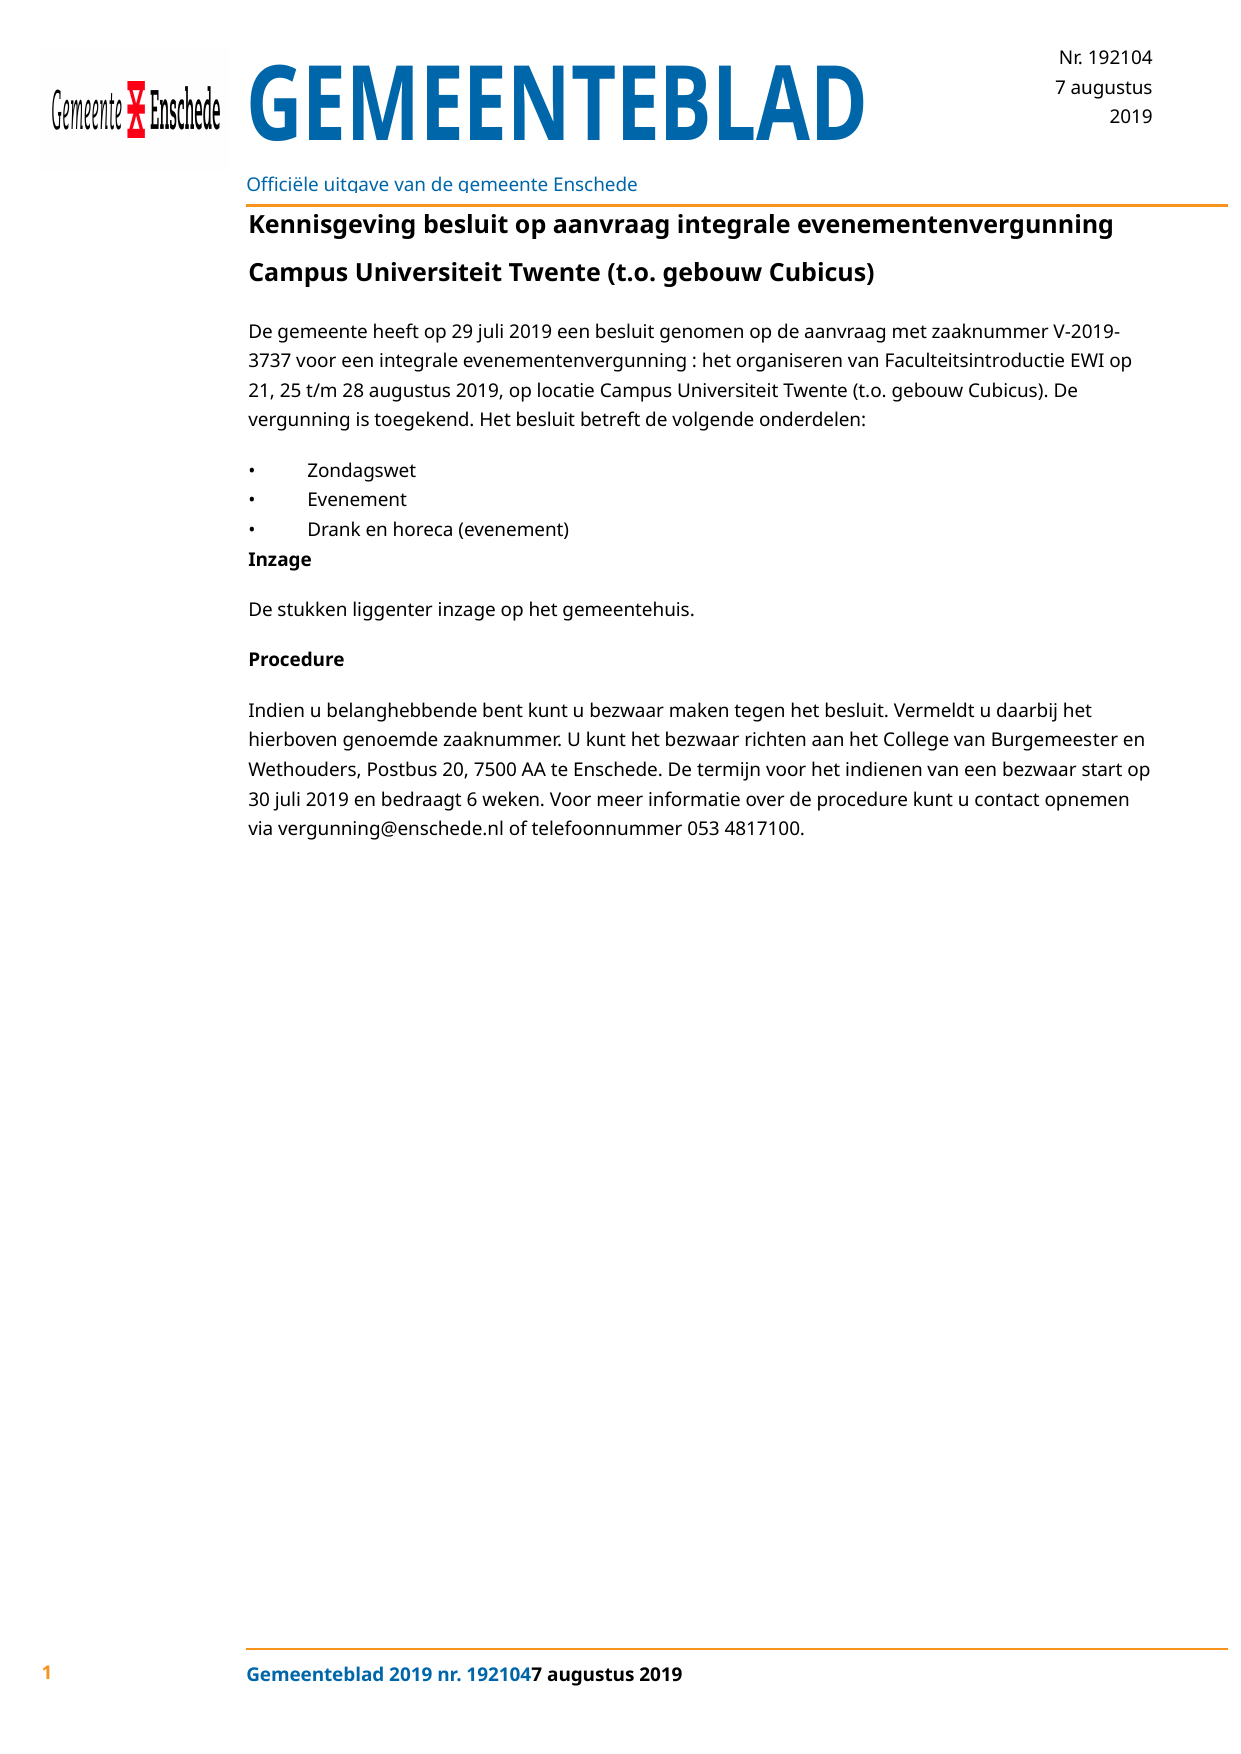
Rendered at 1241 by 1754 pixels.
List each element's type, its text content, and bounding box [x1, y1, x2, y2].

list Zondagswet [248, 457, 1152, 483]
list Drank en horeca (evenement) [248, 516, 1152, 542]
text De gemeente heeft op 29 juli 2019 een besluit genomen op de aanvraag met zaaknummer V-2019-3737 voor een integrale evenementenvergunning : het organiseren van Faculteitsintroductie EWI op 21, 25 t/m 28 augustus 2019, op locatie Campus Universiteit Twente (t.o. gebouw Cubicus). De vergunning is toegekend. Het besluit betreft de volgende onderdelen: [248, 318, 1152, 432]
text Inzage [248, 546, 1152, 572]
list Evenement [248, 487, 1152, 512]
text Indien u belanghebbende bent kunt u bezwaar maken tegen het besluit. Vermeldt u daarbij het hierboven genoemde zaaknummer. U kunt het bezwaar richten aan het College van Burgemees­ter en Wethouders, Postbus 20, 7500 AA te Enschede. De termijn voor het indienen van een bezwaar start op 30 juli 2019 en bedraagt 6 weken. Voor meer informatie over de procedure kunt u contact opnemen via vergunning@enschede.nl of telefoonnummer 053 4817100. [248, 697, 1152, 841]
text De stukken liggenter inzage op het gemeentehuis. [248, 596, 1152, 622]
text Procedure [248, 647, 1152, 672]
text Kennisgeving besluit op aanvraag integrale evenementenvergunning Campus Universiteit Twente (t.o. gebouw Cubicus) [248, 207, 1152, 288]
picture [41, 47, 231, 172]
